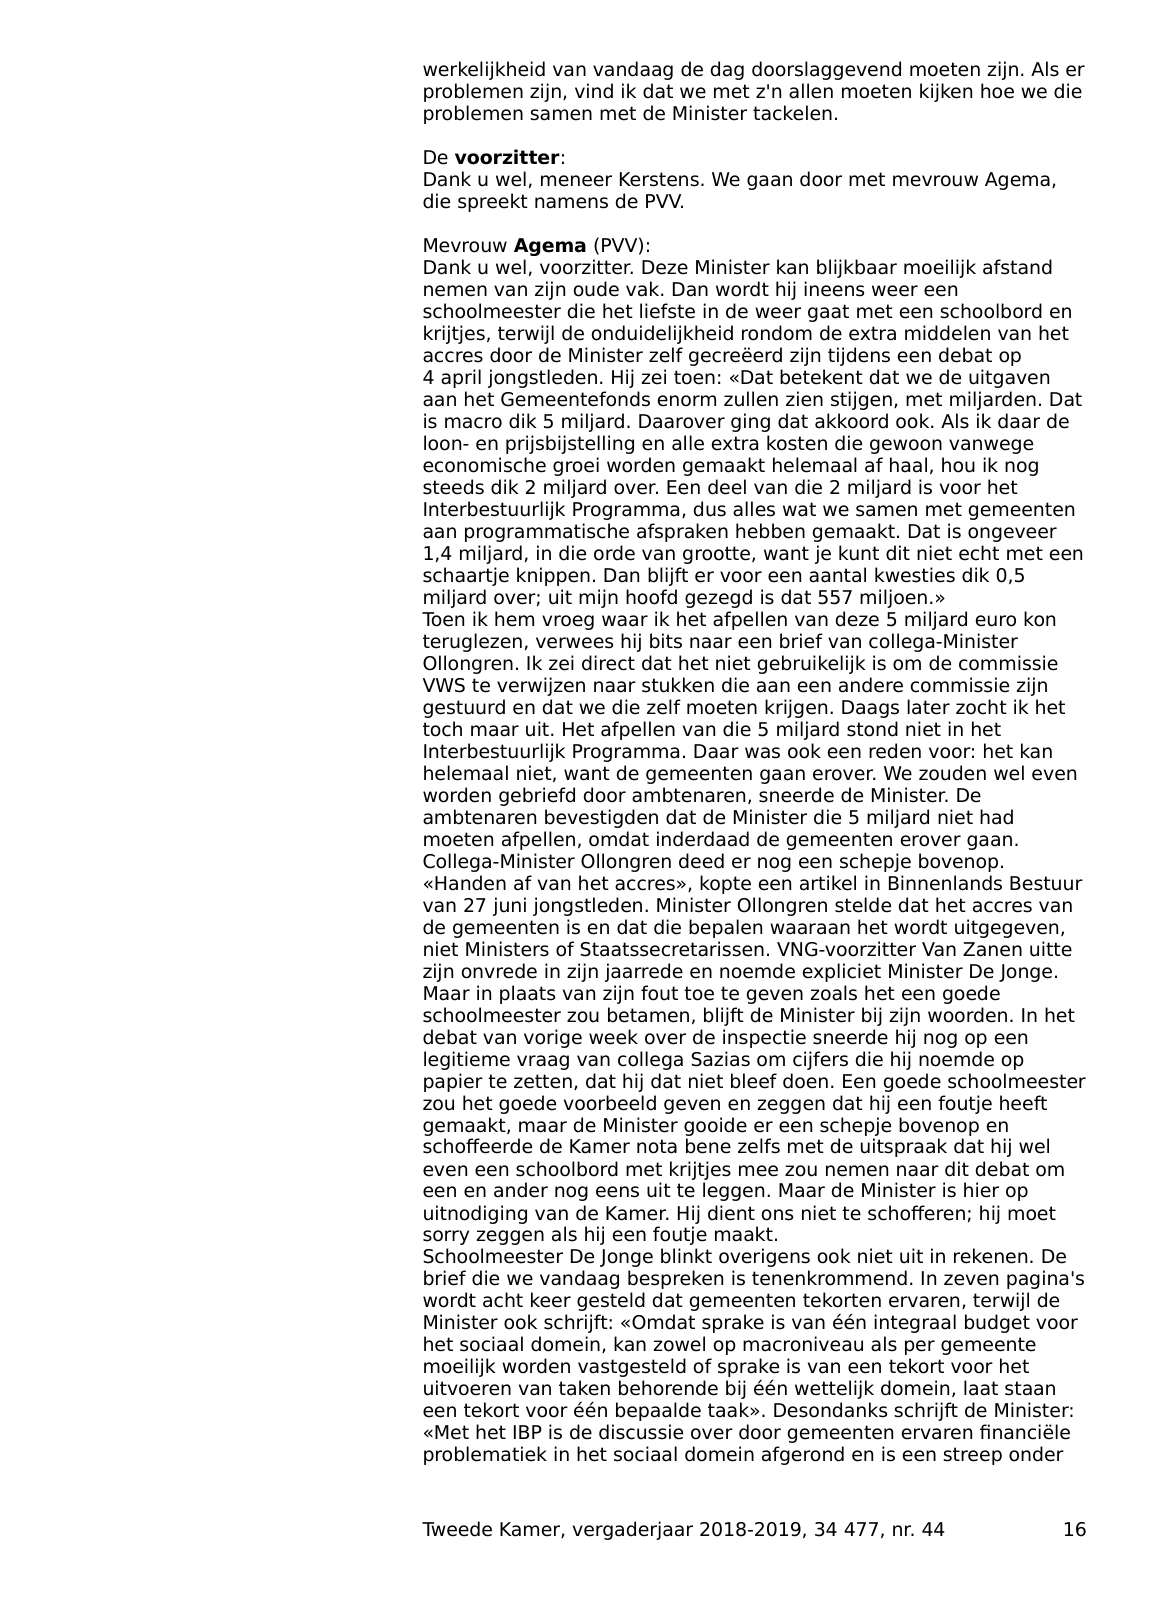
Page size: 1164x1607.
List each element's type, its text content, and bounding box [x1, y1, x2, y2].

text werkelijkheid van vandaag de dag doorslaggevend moeten zijn. Als er problemen zijn, vind ik dat we met z'n allen moeten kijken hoe we die problemen samen met de Minister tackelen. [422, 59, 1087, 125]
text Dank u wel, voorzitter. Deze Minister kan blijkbaar moeilijk afstand nemen van zijn oude vak. Dan wordt hij ineens weer een schoolmeester die het liefste in de weer gaat met een schoolbord en krijtjes, terwijl de onduidelijkheid rondom de extra middelen van het accres door de Minister zelf gecreëerd zijn tijdens een debat op 4 april jongstleden. Hij zei toen: «Dat betekent dat we de uitgaven aan het Gemeentefonds enorm zullen zien stijgen, met miljarden. Dat is macro dik 5 miljard. Daarover ging dat akkoord ook. Als ik daar de loon- en prijsbijstelling en alle extra kosten die gewoon vanwege economische groei worden gemaakt helemaal af haal, hou ik nog steeds dik 2 miljard over. Een deel van die 2 miljard is voor het Interbestuurlijk Programma, dus alles wat we samen met gemeenten aan programmatische afspraken hebben gemaakt. Dat is ongeveer 1,4 miljard, in die orde van grootte, want je kunt dit niet echt met een schaartje knippen. Dan blijft er voor een aantal kwesties dik 0,5 miljard over; uit mijn hoofd gezegd is dat 557 miljoen.» [422, 257, 1087, 609]
text Schoolmeester De Jonge blinkt overigens ook niet uit in rekenen. De brief die we vandaag bespreken is tenenkrommend. In zeven pagina's wordt acht keer gesteld dat gemeenten tekorten ervaren, terwijl de Minister ook schrijft: «Omdat sprake is van één integraal budget voor het sociaal domein, kan zowel op macroniveau als per gemeente moeilijk worden vastgesteld of sprake is van een tekort voor het uitvoeren van taken behorende bij één wettelijk domein, laat staan een tekort voor één bepaalde taak». Desondanks schrijft de Minister: «Met het IBP is de discussie over door gemeenten ervaren financiële problematiek in het sociaal domein afgerond en is een streep onder [422, 1246, 1087, 1466]
text De voorzitter: [422, 147, 1087, 169]
text Maar in plaats van zijn fout toe te geven zoals het een goede schoolmeester zou betamen, blijft de Minister bij zijn woorden. In het debat van vorige week over de inspectie sneerde hij nog op een legitieme vraag van collega Sazias om cijfers die hij noemde op papier te zetten, dat hij dat niet bleef doen. Een goede schoolmeester zou het goede voorbeeld geven en zeggen dat hij een foutje heeft gemaakt, maar de Minister gooide er een schepje bovenop en schoffeerde de Kamer nota bene zelfs met de uitspraak dat hij wel even een schoolbord met krijtjes mee zou nemen naar dit debat om een en ander nog eens uit te leggen. Maar de Minister is hier op uitnodiging van de Kamer. Hij dient ons niet te schofferen; hij moet sorry zeggen als hij een foutje maakt. [422, 983, 1087, 1246]
text Dank u wel, meneer Kerstens. We gaan door met mevrouw Agema, die spreekt namens de PVV. [422, 169, 1087, 213]
text Toen ik hem vroeg waar ik het afpellen van deze 5 miljard euro kon teruglezen, verwees hij bits naar een brief van collega-Minister Ollongren. Ik zei direct dat het niet gebruikelijk is om de commissie VWS te verwijzen naar stukken die aan een andere commissie zijn gestuurd en dat we die zelf moeten krijgen. Daags later zocht ik het toch maar uit. Het afpellen van die 5 miljard stond niet in het Interbestuurlijk Programma. Daar was ook een reden voor: het kan helemaal niet, want de gemeenten gaan erover. We zouden wel even worden gebriefd door ambtenaren, sneerde de Minister. De ambtenaren bevestigden dat de Minister die 5 miljard niet had moeten afpellen, omdat inderdaad de gemeenten erover gaan. Collega-Minister Ollongren deed er nog een schepje bovenop. «Handen af van het accres», kopte een artikel in Binnenlands Bestuur van 27 juni jongstleden. Minister Ollongren stelde dat het accres van de gemeenten is en dat die bepalen waaraan het wordt uitgegeven, niet Ministers of Staatssecretarissen. VNG-voorzitter Van Zanen uitte zijn onvrede in zijn jaarrede en noemde expliciet Minister De Jonge. [422, 609, 1087, 983]
text Mevrouw Agema (PVV): [422, 235, 1087, 257]
